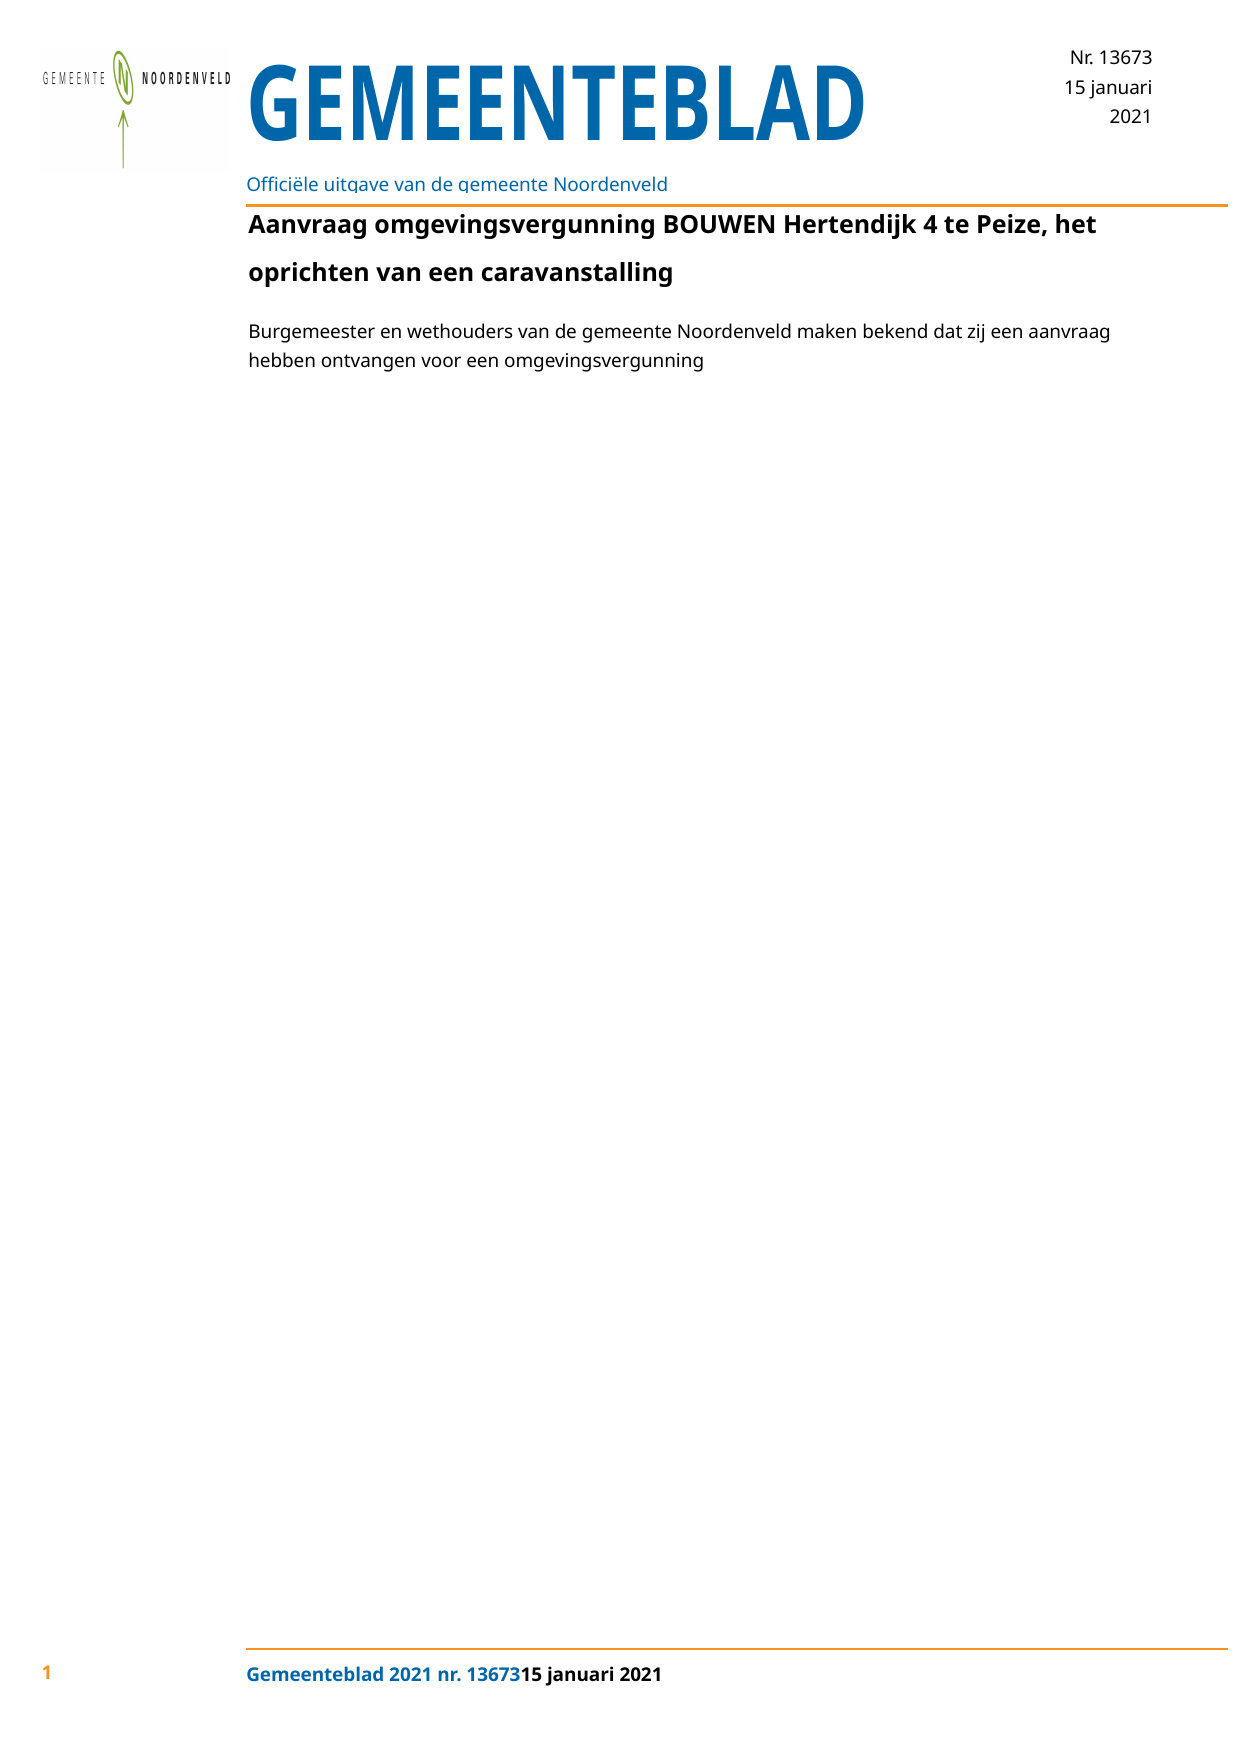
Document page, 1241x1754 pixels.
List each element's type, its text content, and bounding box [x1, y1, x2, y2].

picture [41, 47, 231, 172]
text Aanvraag omgevingsvergunning BOUWEN Hertendijk 4 te Peize, het oprichten van een caravanstalling [248, 207, 1152, 288]
text Burgemeester en wethouders van de gemeente Noordenveld maken bekend dat zij een aanvraag hebben ontvangen voor een omgevingsvergunning [248, 318, 1152, 373]
